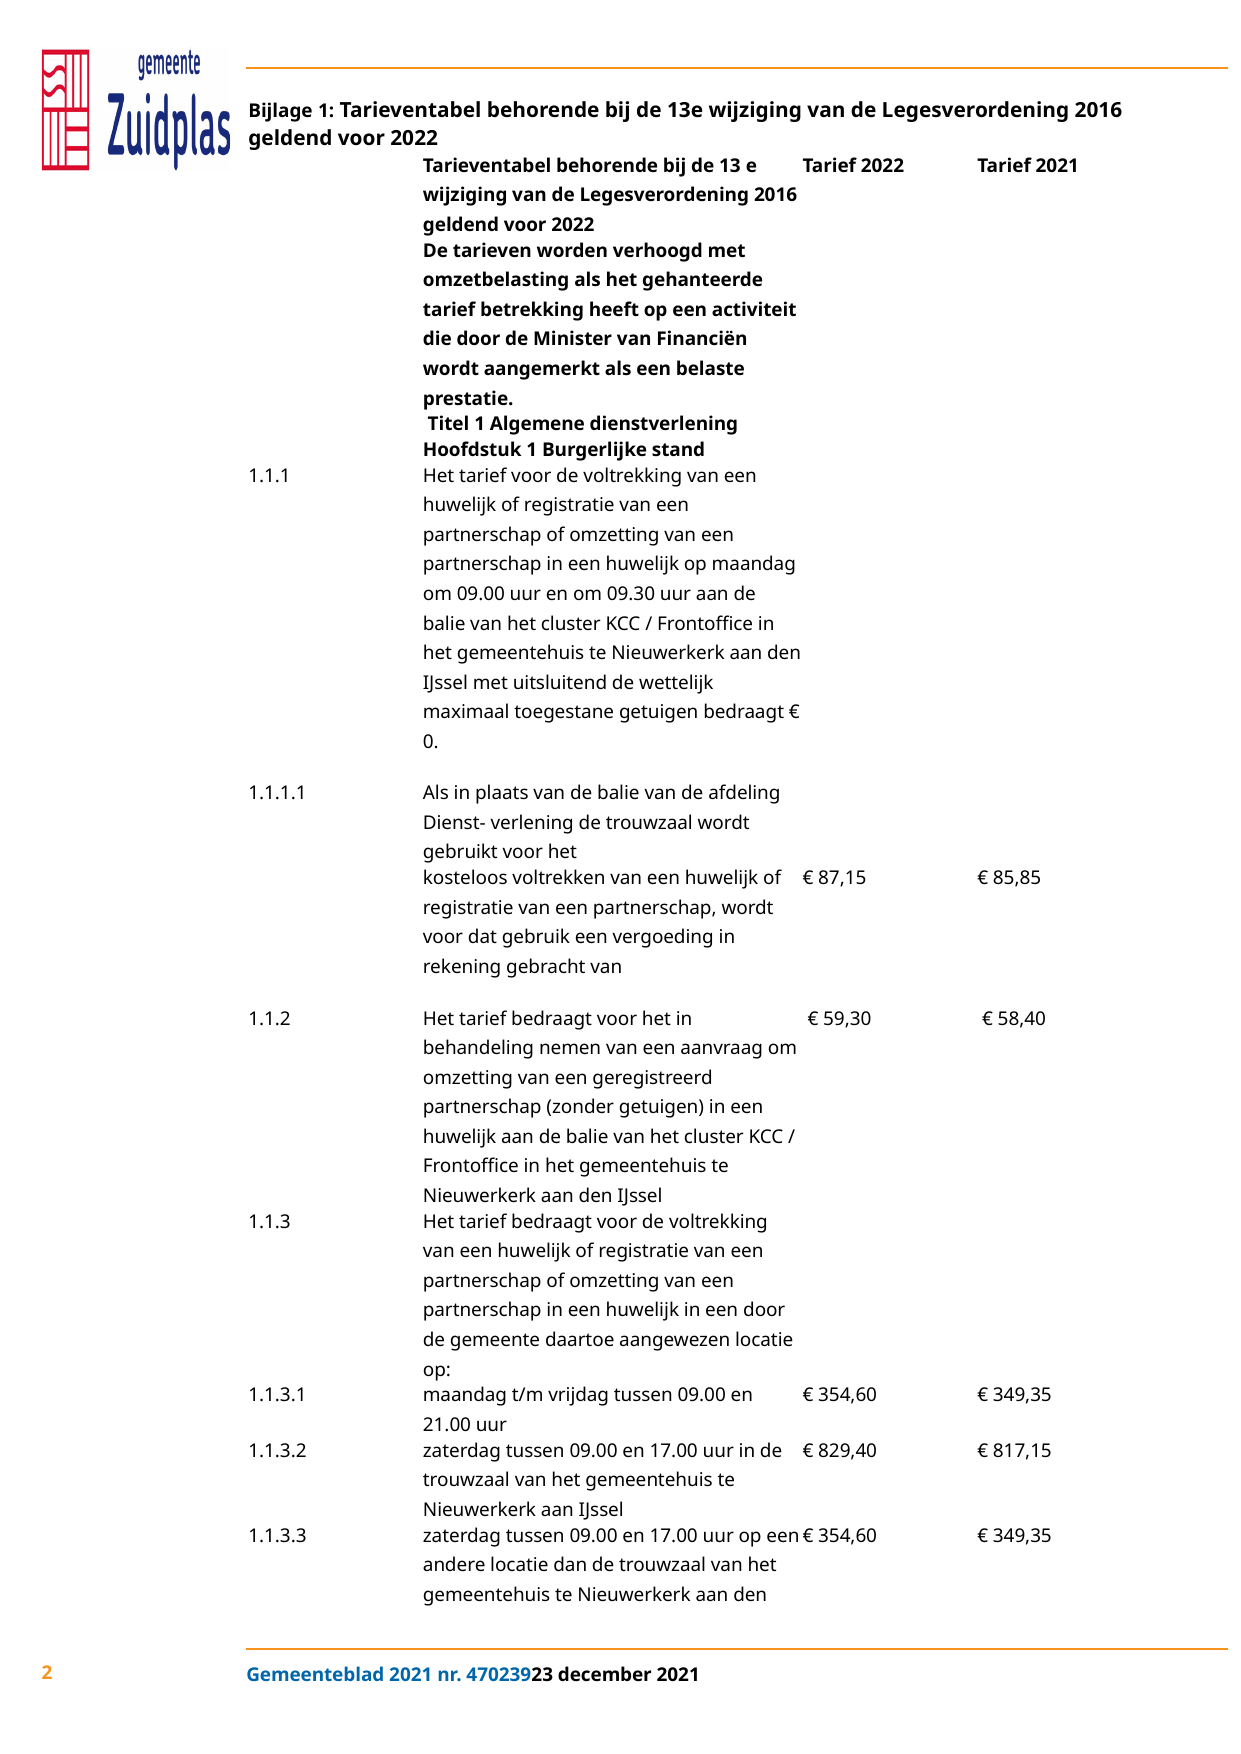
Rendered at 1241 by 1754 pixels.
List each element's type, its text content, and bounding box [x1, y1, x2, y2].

table_cell Het tarief bedraagt voor het in behandeling nemen van een aanvraag om omzetting van een geregistreerd partnerschap (zonder getuigen) in een huwelijk aan de balie van het cluster KCC / Frontoffice in het gemeentehuis te Nieuwerkerk aan den IJssel [423, 1005, 802, 1208]
table_cell [248, 436, 423, 462]
table_cell € 59,30 [802, 1005, 977, 1208]
table_cell 1.1.3.1 [248, 1382, 423, 1437]
table_cell € 85,85 [977, 865, 1152, 979]
table_cell € 829,40 [802, 1437, 977, 1522]
table_cell [802, 1208, 977, 1382]
text Bijlage 1: Tarieventabel behorende bij de 13e wijziging van de Legesverordening 2016 geldend voor 2022 [248, 95, 1152, 152]
table_cell € 58,40 [977, 1005, 1152, 1208]
table_cell [248, 979, 423, 1005]
table_cell Als in plaats van de balie van de afdeling Dienst- verlening de trouwzaal wordt gebruikt voor het [423, 780, 802, 864]
table_cell [248, 865, 423, 979]
table_cell 1.1.1.1 [248, 780, 423, 864]
table_cell [802, 754, 977, 779]
table_cell [423, 979, 802, 1005]
table_cell 1.1.2 [248, 1005, 423, 1208]
table_cell Het tarief bedraagt voor de voltrekking van een huwelijk of registratie van een partnerschap of omzetting van een partnerschap in een huwelijk in een door de gemeente daartoe aangewezen locatie op: [423, 1208, 802, 1382]
table_cell 1.1.1 [248, 462, 423, 754]
table_header [248, 152, 423, 237]
table_cell 1.1.3 [248, 1208, 423, 1382]
table_cell [802, 462, 977, 754]
table_cell De tarieven worden verhoogd met omzetbelasting als het gehanteerde tarief betrekking heeft op een activiteit die door de Minister van Financiën wordt aangemerkt als een belaste prestatie. [423, 237, 802, 410]
table_header Tarieventabel behorende bij de 13 e wijziging van de Legesverordening 2016 geldend voor 2022 [423, 152, 802, 237]
table_cell [248, 237, 423, 410]
table_cell € 87,15 [802, 865, 977, 979]
table_cell [248, 754, 423, 779]
table_cell [977, 462, 1152, 754]
table_cell 1.1.3.3 [248, 1522, 423, 1607]
table_cell [977, 410, 1152, 436]
table_cell [977, 754, 1152, 779]
table_cell € 349,35 [977, 1522, 1152, 1607]
table_cell [977, 436, 1152, 462]
table_header Tarief 2021 [977, 152, 1152, 237]
table_cell [977, 237, 1152, 410]
table_cell € 349,35 [977, 1382, 1152, 1437]
table_cell Hoofdstuk 1 Burgerlijke stand [423, 436, 802, 462]
table_cell Het tarief voor de voltrekking van een huwelijk of registratie van een partnerschap of omzetting van een partnerschap in een huwelijk op maandag om 09.00 uur en om 09.30 uur aan de balie van het cluster KCC / Frontoffice in het gemeentehuis te Nieuwerkerk aan den IJssel met uitsluitend de wettelijk maximaal toegestane getuigen bedraagt € 0. [423, 462, 802, 754]
table_cell [977, 780, 1152, 864]
table_cell zaterdag tussen 09.00 en 17.00 uur in de trouwzaal van het gemeentehuis te Nieuwerkerk aan IJssel [423, 1437, 802, 1522]
table_cell maandag t/m vrijdag tussen 09.00 en 21.00 uur [423, 1382, 802, 1437]
table_cell [977, 1208, 1152, 1382]
table_cell € 817,15 [977, 1437, 1152, 1522]
table_cell [802, 237, 977, 410]
table_cell [248, 410, 423, 436]
table_cell [802, 436, 977, 462]
table_cell Titel 1 Algemene dienstverlening [423, 410, 802, 436]
table_cell € 354,60 [802, 1382, 977, 1437]
table_header Tarief 2022 [802, 152, 977, 237]
table_cell [977, 979, 1152, 1005]
table_cell [802, 979, 977, 1005]
table_cell [802, 780, 977, 864]
table_cell kosteloos voltrekken van een huwelijk of registratie van een partnerschap, wordt voor dat gebruik een vergoeding in rekening gebracht van [423, 865, 802, 979]
table_cell 1.1.3.2 [248, 1437, 423, 1522]
table_cell zaterdag tussen 09.00 en 17.00 uur op een andere locatie dan de trouwzaal van het gemeentehuis te Nieuwerkerk aan den [423, 1522, 802, 1607]
picture [41, 47, 231, 172]
table_cell € 354,60 [802, 1522, 977, 1607]
table_cell [423, 754, 802, 779]
table_cell [802, 410, 977, 436]
